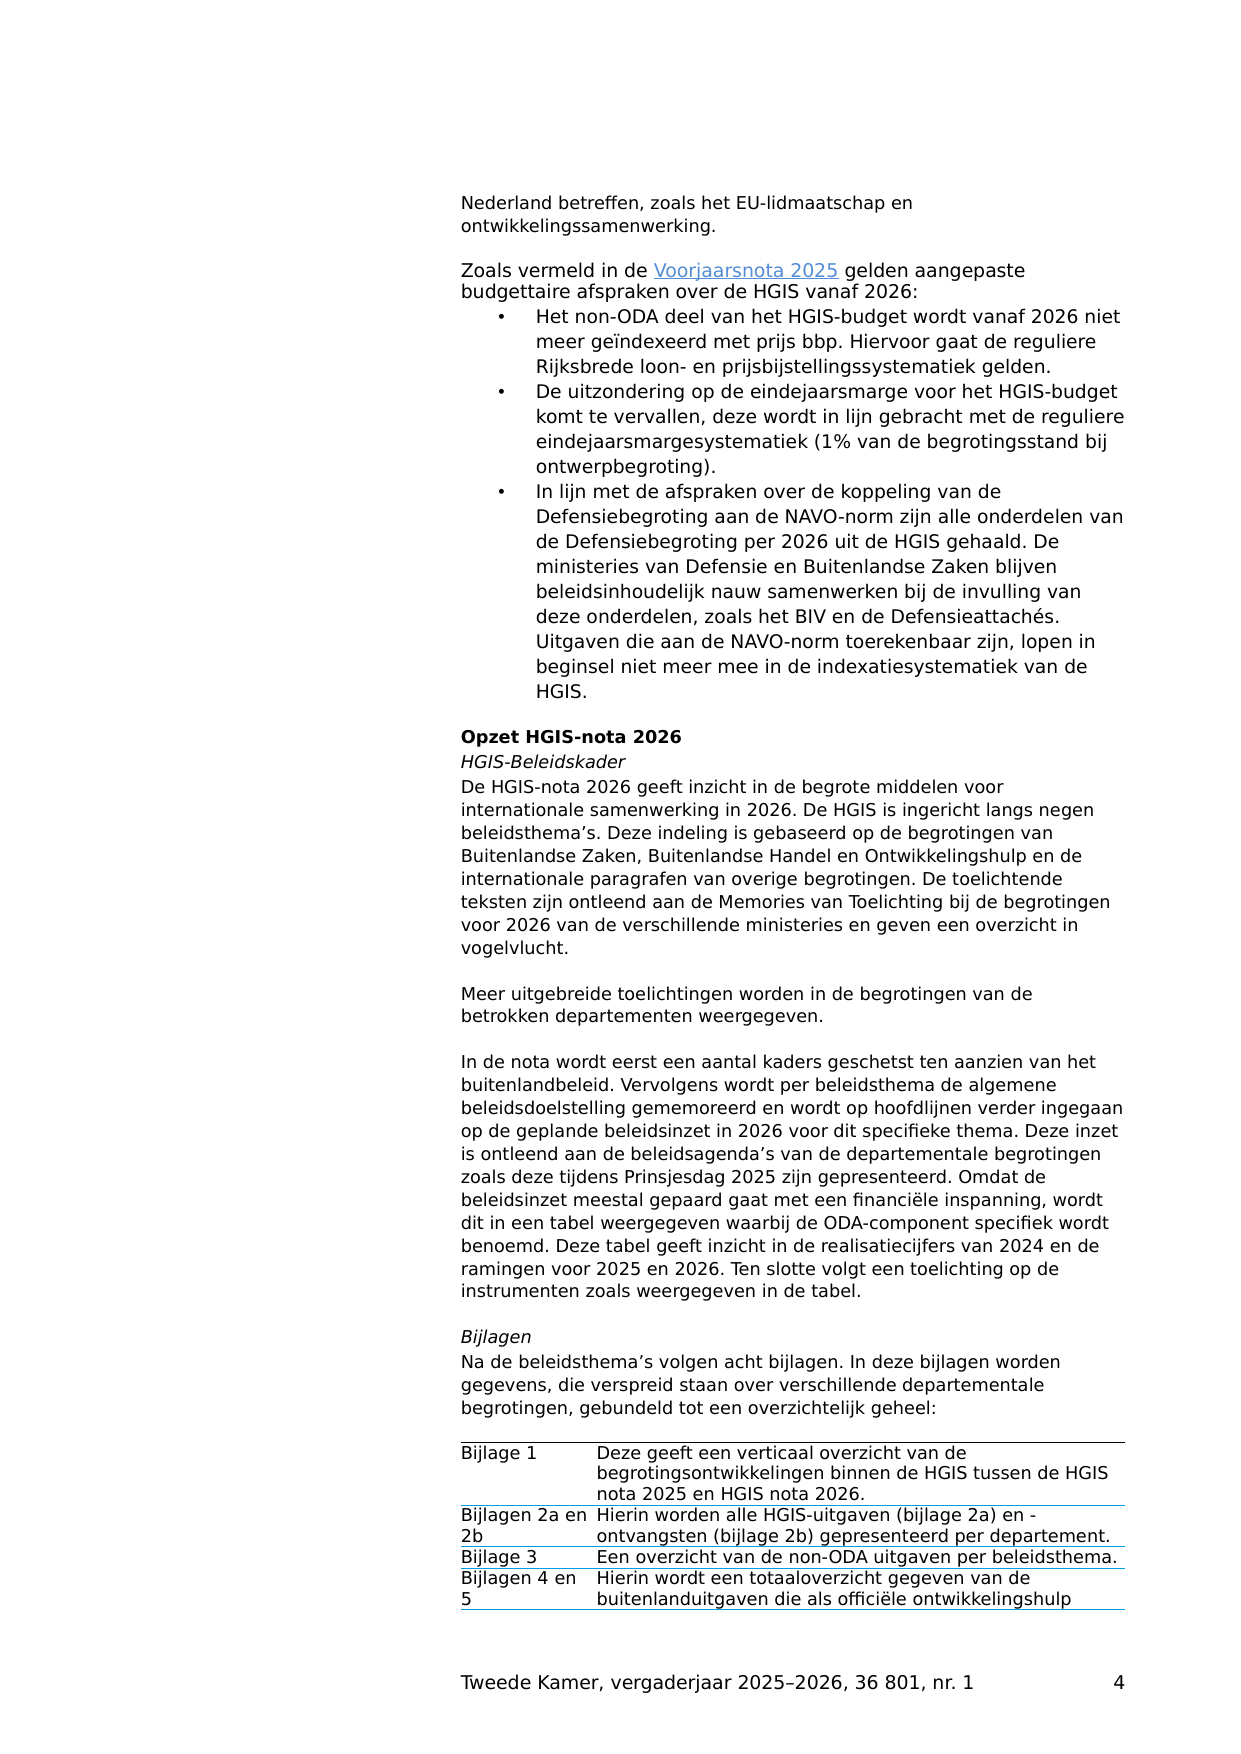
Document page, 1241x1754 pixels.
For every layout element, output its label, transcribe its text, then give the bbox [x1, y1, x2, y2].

table_cell Hierin wordt een totaaloverzicht gegeven van de buitenlanduitgaven die als officiële ontwikkelingshulp [594, 1569, 1125, 1609]
table_header Bijlage 1 [461, 1443, 593, 1504]
text Bijlagen [461, 1325, 1125, 1348]
list In lĳn met de afspraken over de koppeling van de Defensiebegroting aan de NAVO-norm zijn alle onderdelen van de Defensiebegroting per 2026 uit de HGIS gehaald. De ministeries van Defensie en Buitenlandse Zaken blijven beleidsinhoudelijk nauw samenwerken bij de invulling van deze onderdelen, zoals het BIV en de Defensieattachés. Uitgaven die aan de NAVO-norm toerekenbaar zijn, lopen in beginsel niet meer mee in de indexatiesystematiek van de HGIS. [498, 478, 1125, 703]
text HGIS-Beleidskader [461, 750, 1125, 773]
table_cell Bijlagen 2a en 2b [461, 1506, 593, 1546]
list De uitzondering op de eindejaarsmarge voor het HGIS-budget komt te vervallen, deze wordt in lĳn gebracht met de reguliere eindejaarsmargesystematiek (1% van de begrotingsstand bĳ ontwerpbegroting). [498, 378, 1125, 478]
text Zoals vermeld in de Voorjaarsnota 2025 gelden aangepaste budgettaire afspraken over de HGIS vanaf 2026: [461, 259, 1125, 303]
text In de nota wordt eerst een aantal kaders geschetst ten aanzien van het buitenlandbeleid. Vervolgens wordt per beleidsthema de algemene beleidsdoelstelling gememoreerd en wordt op hoofdlijnen verder ingegaan op de geplande beleidsinzet in 2026 voor dit specifieke thema. Deze inzet is ontleend aan de beleidsagenda’s van de departementale begrotingen zoals deze tijdens Prinsjesdag 2025 zijn gepresenteerd. Omdat de beleidsinzet meestal gepaard gaat met een financiële inspanning, wordt dit in een tabel weergegeven waarbij de ODA-component specifiek wordt benoemd. Deze tabel geeft inzicht in de realisatiecijfers van 2024 en de ramingen voor 2025 en 2026. Ten slotte volgt een toelichting op de instrumenten zoals weergegeven in de tabel. [461, 1050, 1125, 1302]
text De HGIS-nota 2026 geeft inzicht in de begrote middelen voor internationale samenwerking in 2026. De HGIS is ingericht langs negen beleidsthema’s. Deze indeling is gebaseerd op de begrotingen van Buitenlandse Zaken, Buitenlandse Handel en Ontwikkelingshulp en de internationale paragrafen van overige begrotingen. De toelichtende teksten zijn ontleend aan de Memories van Toelichting bij de begrotingen voor 2026 van de verschillende ministeries en geven een overzicht in vogelvlucht. [461, 775, 1125, 959]
table_header Deze geeft een verticaal overzicht van de begrotingsontwikkelingen binnen de HGIS tussen de HGIS nota 2025 en HGIS nota 2026. [594, 1443, 1125, 1504]
text Na de beleidsthema’s volgen acht bijlagen. In deze bijlagen worden gegevens, die verspreid staan over verschillende departementale begrotingen, gebundeld tot een overzichtelijk geheel: [461, 1350, 1125, 1419]
list Het non-ODA deel van het HGIS-budget wordt vanaf 2026 niet meer geïndexeerd met prĳs bbp. Hiervoor gaat de reguliere Rĳksbrede loon- en prĳsbĳstellingssystematiek gelden. [498, 303, 1125, 378]
table_cell Bijlagen 4 en 5 [461, 1569, 593, 1609]
text Meer uitgebreide toelichtingen worden in de begrotingen van de betrokken departementen weergegeven. [461, 982, 1125, 1027]
text Opzet HGIS-nota 2026 [461, 725, 1125, 748]
table_cell Een overzicht van de non-ODA uitgaven per beleidsthema. [594, 1547, 1125, 1567]
table_cell Bijlage 3 [461, 1547, 593, 1567]
table_cell Hierin worden alle HGIS-uitgaven (bijlage 2a) en -ontvangsten (bijlage 2b) gepresenteerd per departement. [594, 1506, 1125, 1546]
text Nederland betreffen, zoals het EU-lidmaatschap en ontwikkelingssamenwerking. [461, 191, 1125, 237]
